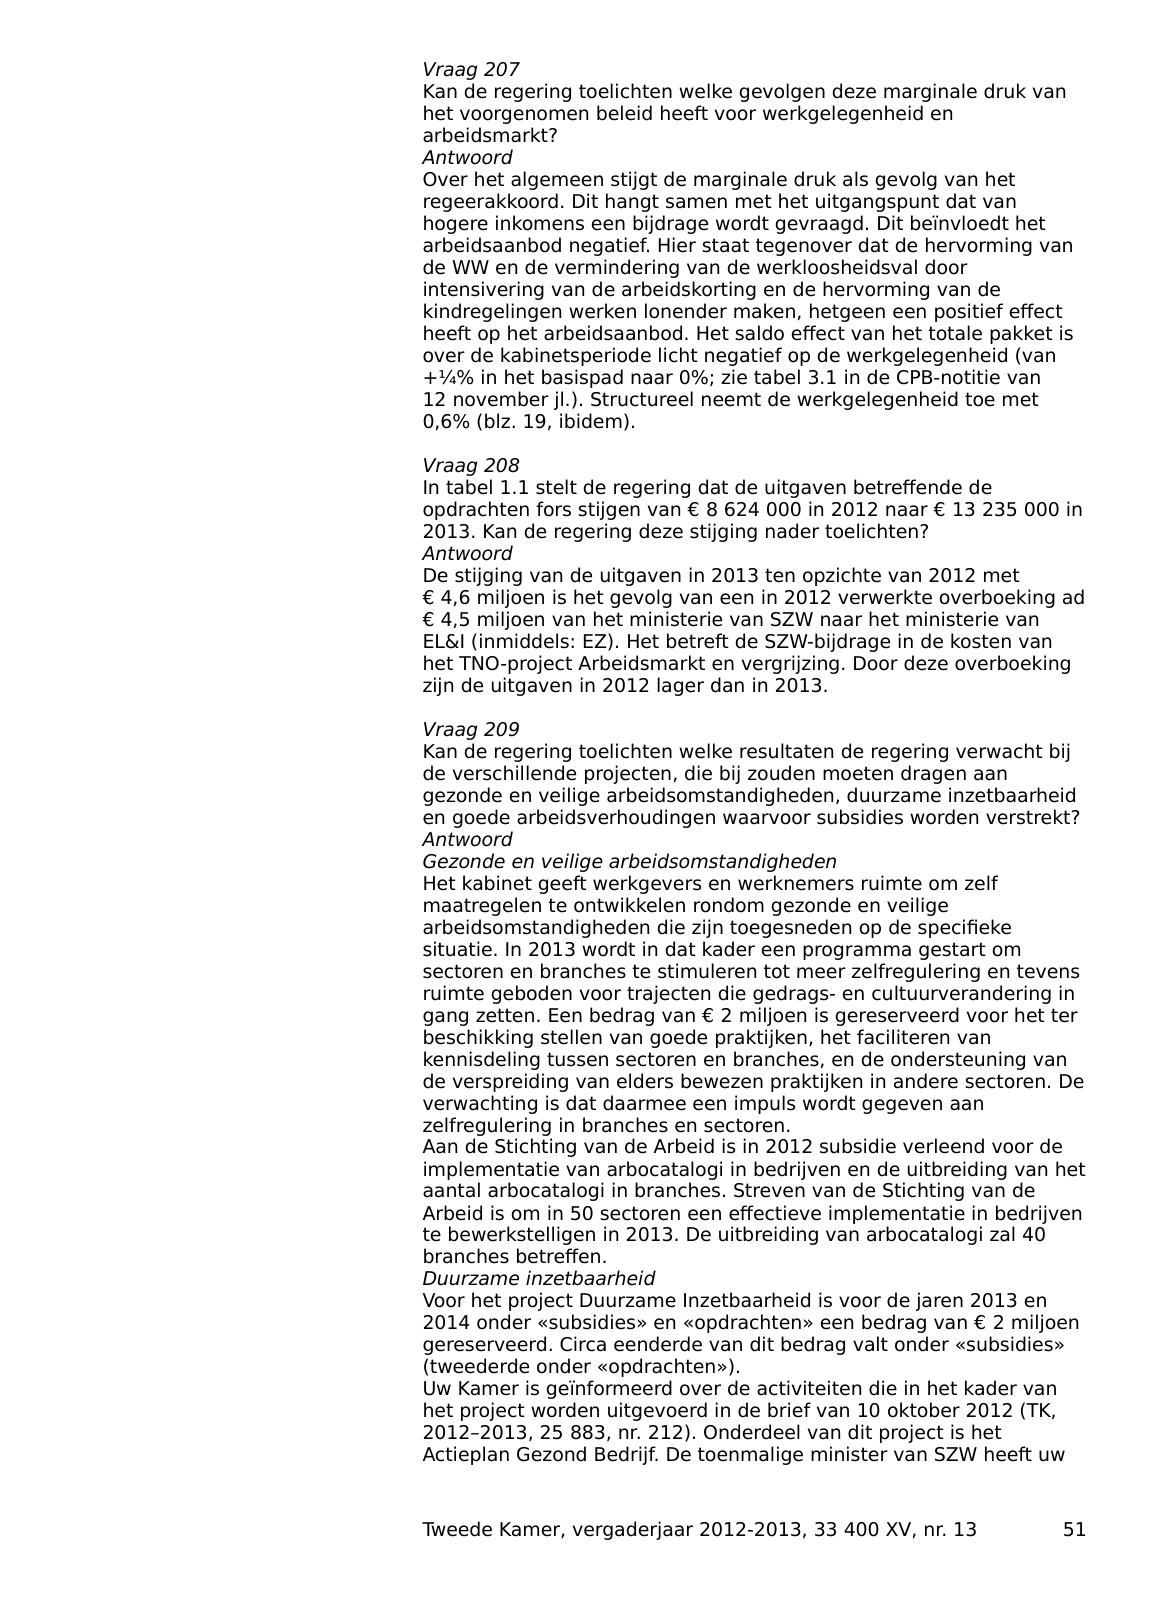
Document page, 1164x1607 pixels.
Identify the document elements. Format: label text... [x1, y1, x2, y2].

text De stijging van de uitgaven in 2013 ten opzichte van 2012 met € 4,6 miljoen is het gevolg van een in 2012 verwerkte overboeking ad € 4,5 miljoen van het ministerie van SZW naar het ministerie van EL&I (inmiddels: EZ). Het betreft de SZW-bijdrage in de kosten van het TNO-project Arbeidsmarkt en vergrijzing. Door deze overboeking zijn de uitgaven in 2012 lager dan in 2013. [422, 565, 1087, 697]
text Voor het project Duurzame Inzetbaarheid is voor de jaren 2013 en 2014 onder «subsidies» en «opdrachten» een bedrag van € 2 miljoen gereserveerd. Circa eenderde van dit bedrag valt onder «subsidies» (tweederde onder «opdrachten»). [422, 1290, 1087, 1378]
text Vraag 207 [422, 59, 1087, 81]
text Het kabinet geeft werkgevers en werknemers ruimte om zelf maatregelen te ontwikkelen rondom gezonde en veilige arbeidsomstandigheden die zijn toegesneden op de specifieke situatie. In 2013 wordt in dat kader een programma gestart om sectoren en branches te stimuleren tot meer zelfregulering en tevens ruimte geboden voor trajecten die gedrags- en cultuurverandering in gang zetten. Een bedrag van € 2 miljoen is gereserveerd voor het ter beschikking stellen van goede praktijken, het faciliteren van kennisdeling tussen sectoren en branches, en de ondersteuning van de verspreiding van elders bewezen praktijken in andere sectoren. De verwachting is dat daarmee een impuls wordt gegeven aan zelfregulering in branches en sectoren. [422, 873, 1087, 1136]
text Antwoord [422, 543, 1087, 565]
text Vraag 209 [422, 719, 1087, 741]
text Vraag 208 [422, 455, 1087, 477]
text Antwoord [422, 829, 1087, 851]
text Kan de regering toelichten welke gevolgen deze marginale druk van het voorgenomen beleid heeft voor werkgelegenheid en arbeidsmarkt? [422, 81, 1087, 147]
text Gezonde en veilige arbeidsomstandigheden [422, 851, 1087, 873]
text In tabel 1.1 stelt de regering dat de uitgaven betreffende de opdrachten fors stijgen van € 8 624 000 in 2012 naar € 13 235 000 in 2013. Kan de regering deze stijging nader toelichten? [422, 477, 1087, 543]
text Uw Kamer is geïnformeerd over de activiteiten die in het kader van het project worden uitgevoerd in de brief van 10 oktober 2012 (TK, 2012–2013, 25 883, nr. 212). Onderdeel van dit project is het Actieplan Gezond Bedrijf. De toenmalige minister van SZW heeft uw [422, 1378, 1087, 1466]
text Antwoord [422, 147, 1087, 169]
text Kan de regering toelichten welke resultaten de regering verwacht bij de verschillende projecten, die bij zouden moeten dragen aan gezonde en veilige arbeidsomstandigheden, duurzame inzetbaarheid en goede arbeidsverhoudingen waarvoor subsidies worden verstrekt? [422, 741, 1087, 829]
text Aan de Stichting van de Arbeid is in 2012 subsidie verleend voor de implementatie van arbocatalogi in bedrijven en de uitbreiding van het aantal arbocatalogi in branches. Streven van de Stichting van de Arbeid is om in 50 sectoren een effectieve implementatie in bedrijven te bewerkstelligen in 2013. De uitbreiding van arbocatalogi zal 40 branches betreffen. [422, 1136, 1087, 1268]
text Over het algemeen stijgt de marginale druk als gevolg van het regeerakkoord. Dit hangt samen met het uitgangspunt dat van hogere inkomens een bijdrage wordt gevraagd. Dit beïnvloedt het arbeidsaanbod negatief. Hier staat tegenover dat de hervorming van de WW en de vermindering van de werkloosheidsval door intensivering van de arbeidskorting en de hervorming van de kindregelingen werken lonender maken, hetgeen een positief effect heeft op het arbeidsaanbod. Het saldo effect van het totale pakket is over de kabinetsperiode licht negatief op de werkgelegenheid (van +¼% in het basispad naar 0%; zie tabel 3.1 in de CPB-notitie van 12 november jl.). Structureel neemt de werkgelegenheid toe met 0,6% (blz. 19, ibidem). [422, 169, 1087, 433]
text Duurzame inzetbaarheid [422, 1268, 1087, 1290]
